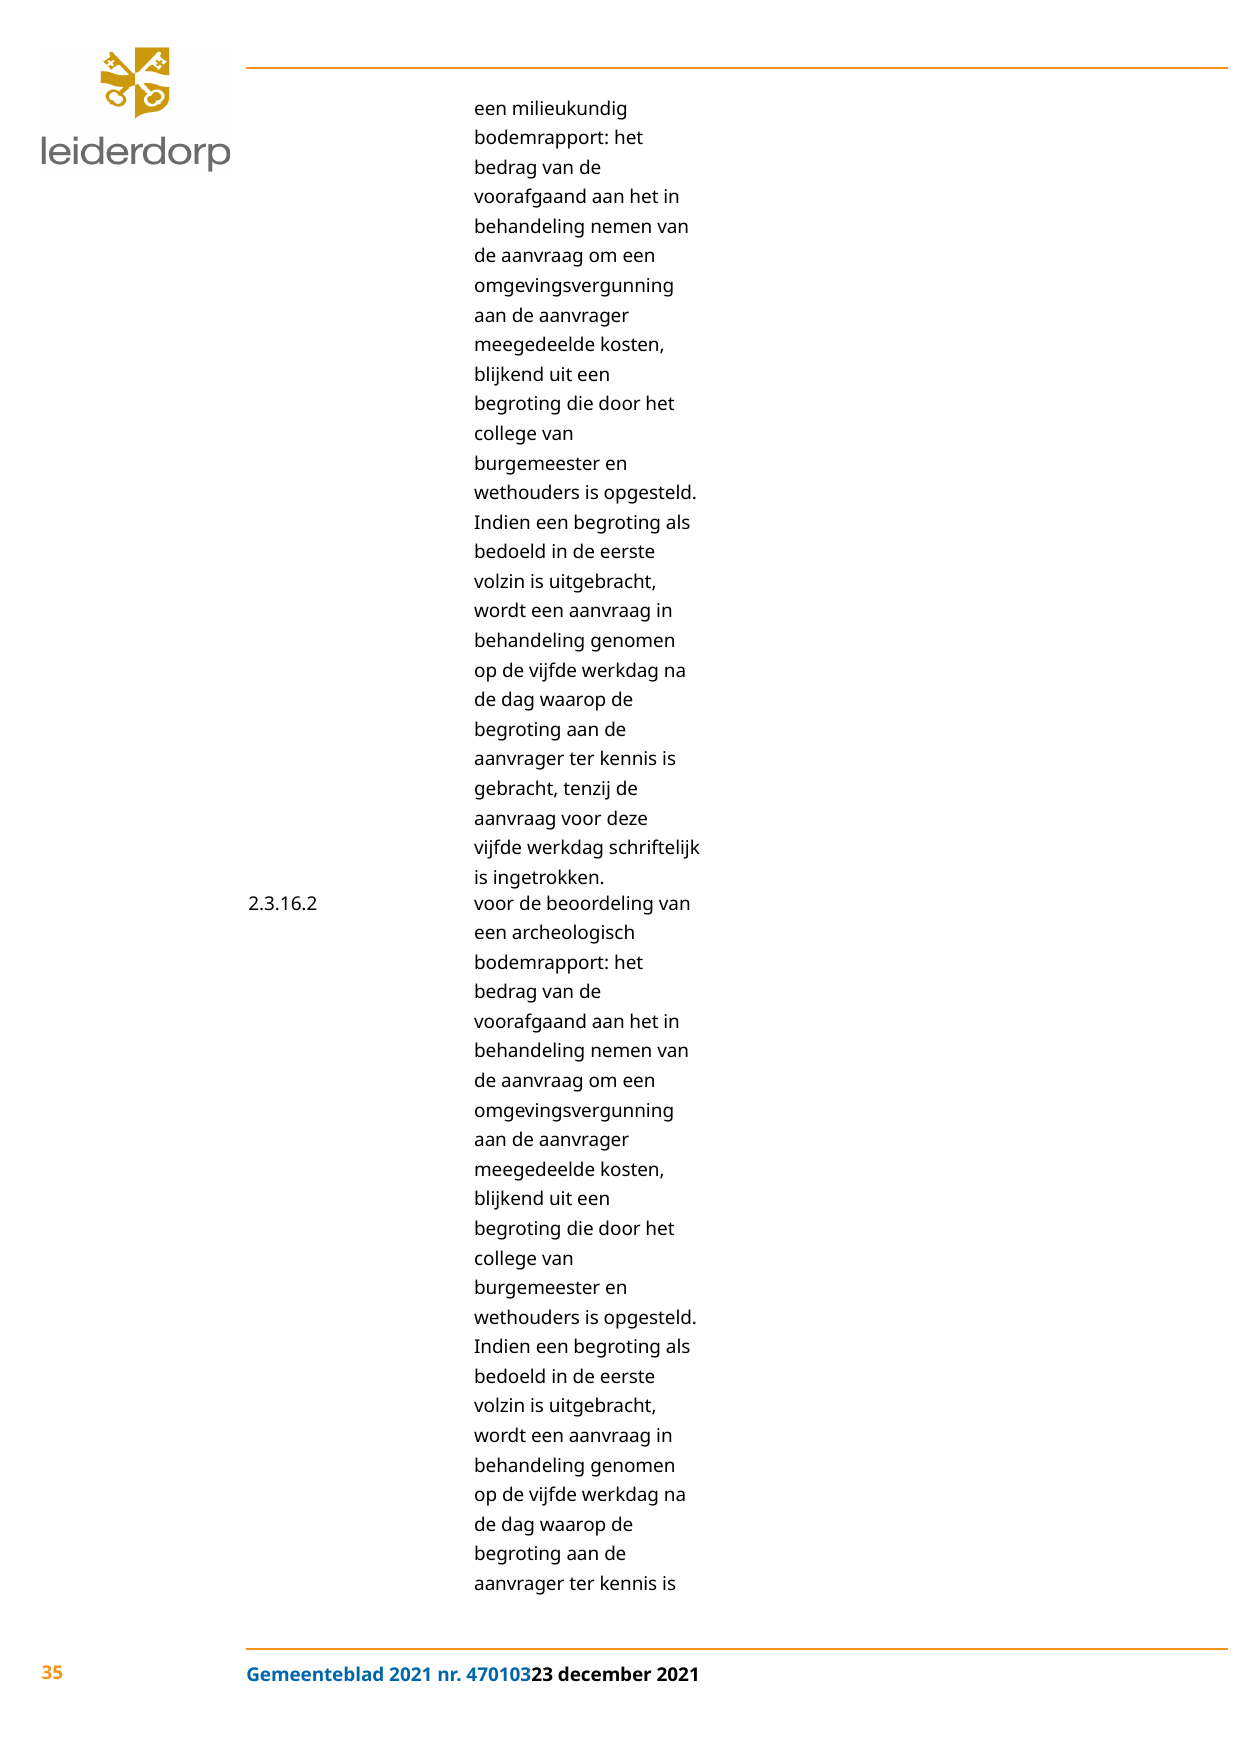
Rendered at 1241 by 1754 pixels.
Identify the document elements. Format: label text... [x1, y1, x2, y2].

table_cell voor de beoordeling van een archeologisch bodemrapport: het bedrag van de voorafgaand aan het in behandeling nemen van de aanvraag om een omgevingsvergunning aan de aanvrager meegedeelde kosten, blijkend uit een begroting die door het college van burgemeester en wethouders is opgesteld. Indien een begroting als bedoeld in de eerste volzin is uitgebracht, wordt een aanvraag in behandeling genomen op de vijfde werkdag na de dag waarop de begroting aan de aanvrager ter kennis is [474, 890, 700, 1596]
table_cell 2.3.16.2 [248, 890, 474, 1596]
picture [41, 47, 231, 172]
table_cell [700, 890, 926, 1596]
table_cell een milieukundig bodemrapport: het bedrag van de voorafgaand aan het in behandeling nemen van de aanvraag om een omgevingsvergunning aan de aanvrager meegedeelde kosten, blijkend uit een begroting die door het college van burgemeester en wethouders is opgesteld. Indien een begroting als bedoeld in de eerste volzin is uitgebracht, wordt een aanvraag in behandeling genomen op de vijfde werkdag na de dag waarop de begroting aan de aanvrager ter kennis is gebracht, tenzij de aanvraag voor deze vijfde werkdag schriftelijk is ingetrokken. [474, 95, 700, 890]
table_cell [700, 95, 926, 890]
table_cell [248, 95, 474, 890]
